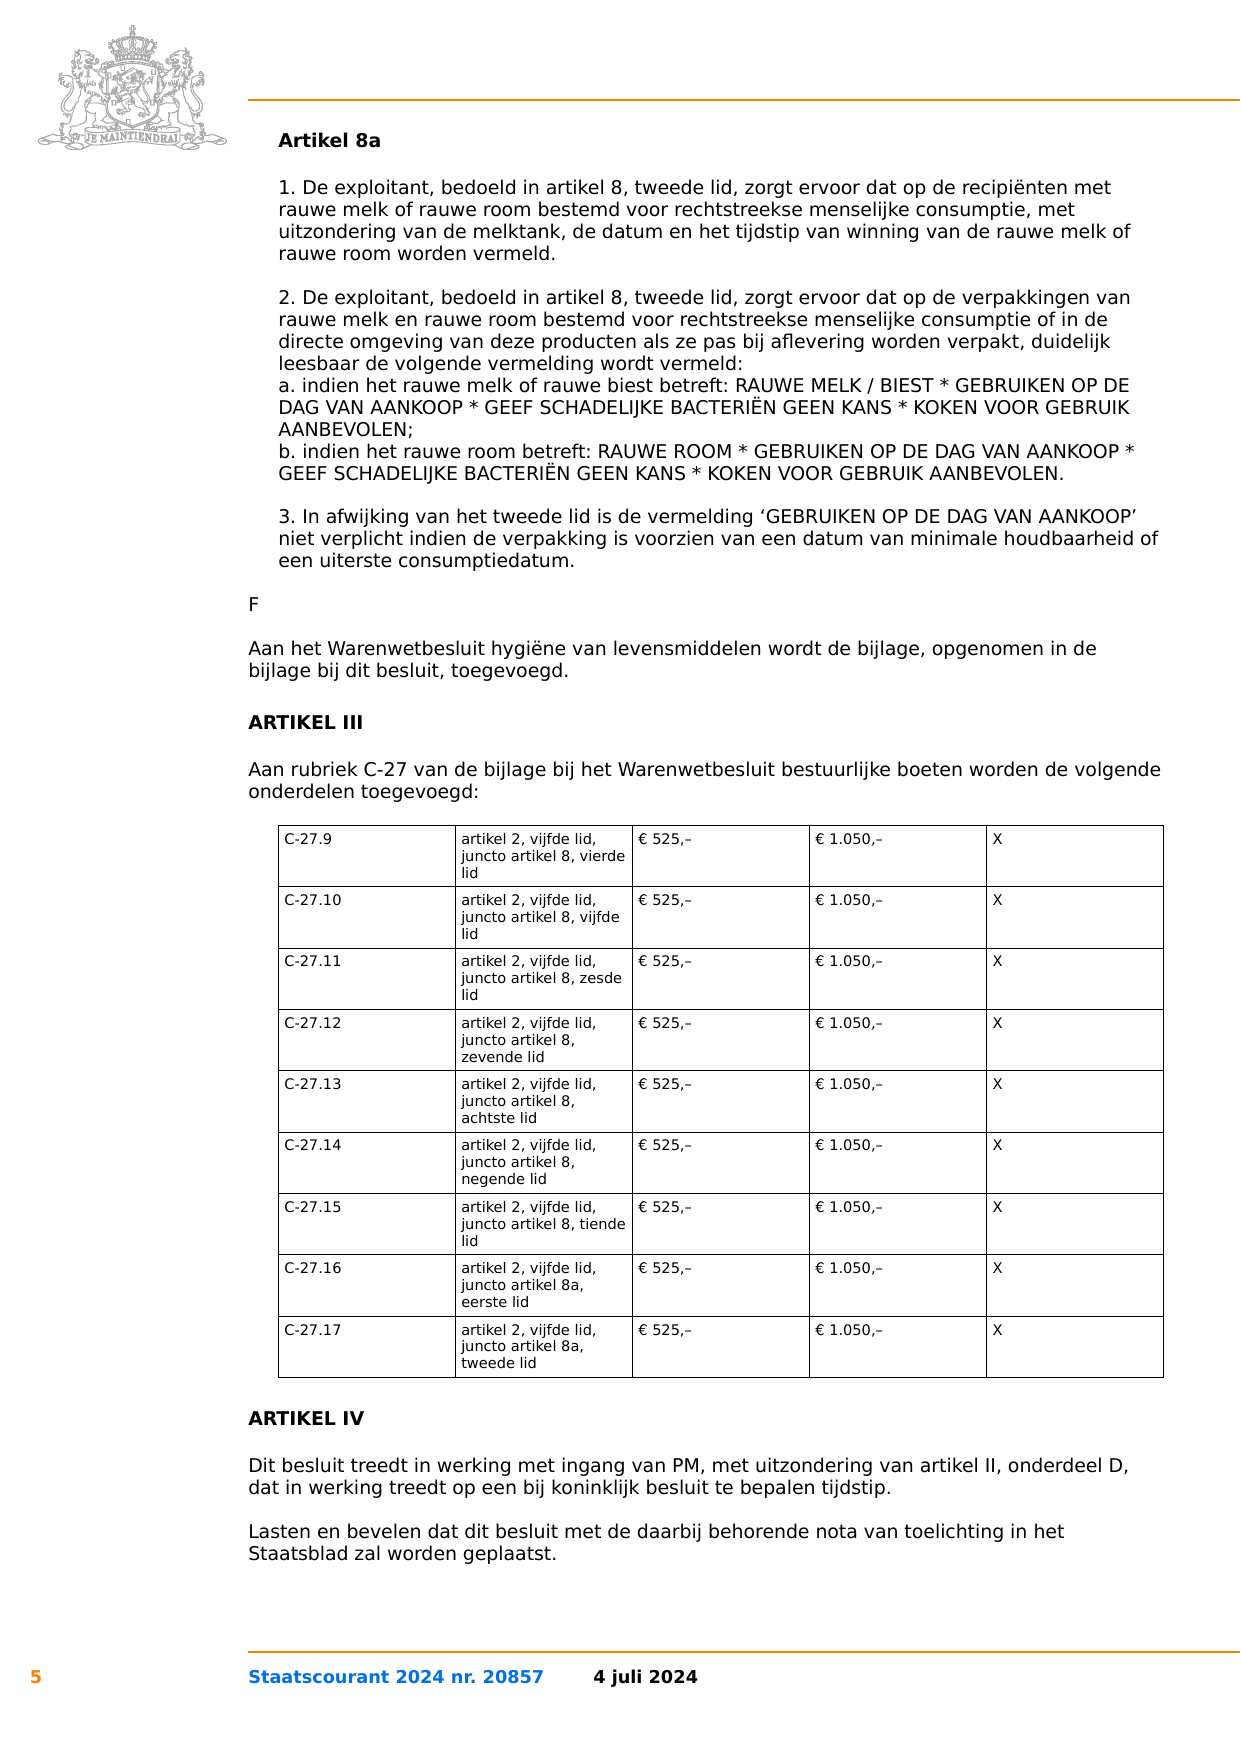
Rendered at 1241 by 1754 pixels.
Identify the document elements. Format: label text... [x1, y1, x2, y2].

subtitle ARTIKEL IV [248, 1408, 1163, 1430]
text 1. De exploitant, bedoeld in artikel 8, tweede lid, zorgt ervoor dat op de recipiënten met rauwe melk of rauwe room bestemd voor rechtstreekse menselijke consumptie, met uitzondering van de melktank, de datum en het tijdstip van winning van de rauwe melk of rauwe room worden vermeld. [278, 177, 1163, 265]
table_cell € 525,– [633, 1317, 809, 1377]
table_cell X [987, 1071, 1163, 1132]
text Lasten en bevelen dat dit besluit met de daarbij behorende nota van toelichting in het Staatsblad zal worden geplaatst. [248, 1521, 1163, 1565]
text 2. De exploitant, bedoeld in artikel 8, tweede lid, zorgt ervoor dat op de verpakkingen van rauwe melk en rauwe room bestemd voor rechtstreekse menselijke consumptie of in de directe omgeving van deze producten als ze pas bij aflevering worden verpakt, duidelijk leesbaar de volgende vermelding wordt vermeld: [278, 287, 1163, 374]
table_cell € 525,– [633, 887, 809, 947]
table_cell C-27.12 [279, 1010, 455, 1070]
table_cell C-27.17 [279, 1317, 455, 1377]
table_cell € 1.050,– [810, 1194, 986, 1254]
table_cell artikel 2, vijfde lid, juncto artikel 8, zesde lid [456, 949, 632, 1009]
text a. indien het rauwe melk of rauwe biest betreft: RAUWE MELK / BIEST * GEBRUIKEN OP DE DAG VAN AANKOOP * GEEF SCHADELIJKE BACTERIËN GEEN KANS * KOKEN VOOR GEBRUIK AANBEVOLEN; [278, 374, 1163, 441]
subtitle ARTIKEL III [248, 712, 1163, 734]
table_cell € 525,– [633, 1194, 809, 1254]
text b. indien het rauwe room betreft: RAUWE ROOM * GEBRUIKEN OP DE DAG VAN AANKOOP * GEEF SCHADELIJKE BACTERIËN GEEN KANS * KOKEN VOOR GEBRUIK AANBEVOLEN. [278, 441, 1163, 484]
text 3. In afwijking van het tweede lid is de vermelding ‘GEBRUIKEN OP DE DAG VAN AANKOOP’ niet verplicht indien de verpakking is voorzien van een datum van minimale houdbaarheid of een uiterste consumptiedatum. [278, 506, 1163, 572]
table_cell € 525,– [633, 1010, 809, 1070]
table_cell € 1.050,– [810, 949, 986, 1009]
table_cell X [987, 1133, 1163, 1193]
table_cell X [987, 949, 1163, 1009]
table_cell € 525,– [633, 1133, 809, 1193]
table_cell X [987, 1194, 1163, 1254]
table_cell C-27.15 [279, 1194, 455, 1254]
table_cell artikel 2, vijfde lid, juncto artikel 8a, eerste lid [456, 1255, 632, 1316]
table_header € 525,– [633, 826, 809, 886]
table_cell € 1.050,– [810, 1255, 986, 1316]
table_header C-27.9 [279, 826, 455, 886]
table_cell C-27.11 [279, 949, 455, 1009]
table_cell artikel 2, vijfde lid, juncto artikel 8, vijfde lid [456, 887, 632, 947]
table_header X [987, 826, 1163, 886]
table_cell artikel 2, vijfde lid, juncto artikel 8, achtste lid [456, 1071, 632, 1132]
table_cell C-27.16 [279, 1255, 455, 1316]
table_header € 1.050,– [810, 826, 986, 886]
text F [248, 594, 1163, 616]
table_cell € 1.050,– [810, 1133, 986, 1193]
table_cell artikel 2, vijfde lid, juncto artikel 8, negende lid [456, 1133, 632, 1193]
table_cell X [987, 1317, 1163, 1377]
subtitle Artikel 8a [278, 130, 1163, 152]
table_cell C-27.14 [279, 1133, 455, 1193]
table_cell C-27.13 [279, 1071, 455, 1132]
table_cell artikel 2, vijfde lid, juncto artikel 8, zevende lid [456, 1010, 632, 1070]
table_cell artikel 2, vijfde lid, juncto artikel 8, tiende lid [456, 1194, 632, 1254]
table_cell X [987, 1010, 1163, 1070]
table_cell € 525,– [633, 1071, 809, 1132]
table_cell € 1.050,– [810, 1071, 986, 1132]
table_cell X [987, 1255, 1163, 1316]
picture [38, 25, 227, 150]
table_cell € 1.050,– [810, 1010, 986, 1070]
text Dit besluit treedt in werking met ingang van PM, met uitzondering van artikel II, onderdeel D, dat in werking treedt op een bij koninklijk besluit te bepalen tijdstip. [248, 1455, 1163, 1499]
table_cell € 1.050,– [810, 1317, 986, 1377]
text Aan het Warenwetbesluit hygiëne van levensmiddelen wordt de bijlage, opgenomen in de bijlage bij dit besluit, toegevoegd. [248, 638, 1163, 682]
table_cell € 1.050,– [810, 887, 986, 947]
text Aan rubriek C-27 van de bijlage bij het Warenwetbesluit bestuurlijke boeten worden de volgende onderdelen toegevoegd: [248, 759, 1163, 803]
table_cell € 525,– [633, 1255, 809, 1316]
table_cell € 525,– [633, 949, 809, 1009]
table_cell artikel 2, vijfde lid, juncto artikel 8a, tweede lid [456, 1317, 632, 1377]
table_header artikel 2, vijfde lid, juncto artikel 8, vierde lid [456, 826, 632, 886]
table_cell C-27.10 [279, 887, 455, 947]
table_cell X [987, 887, 1163, 947]
